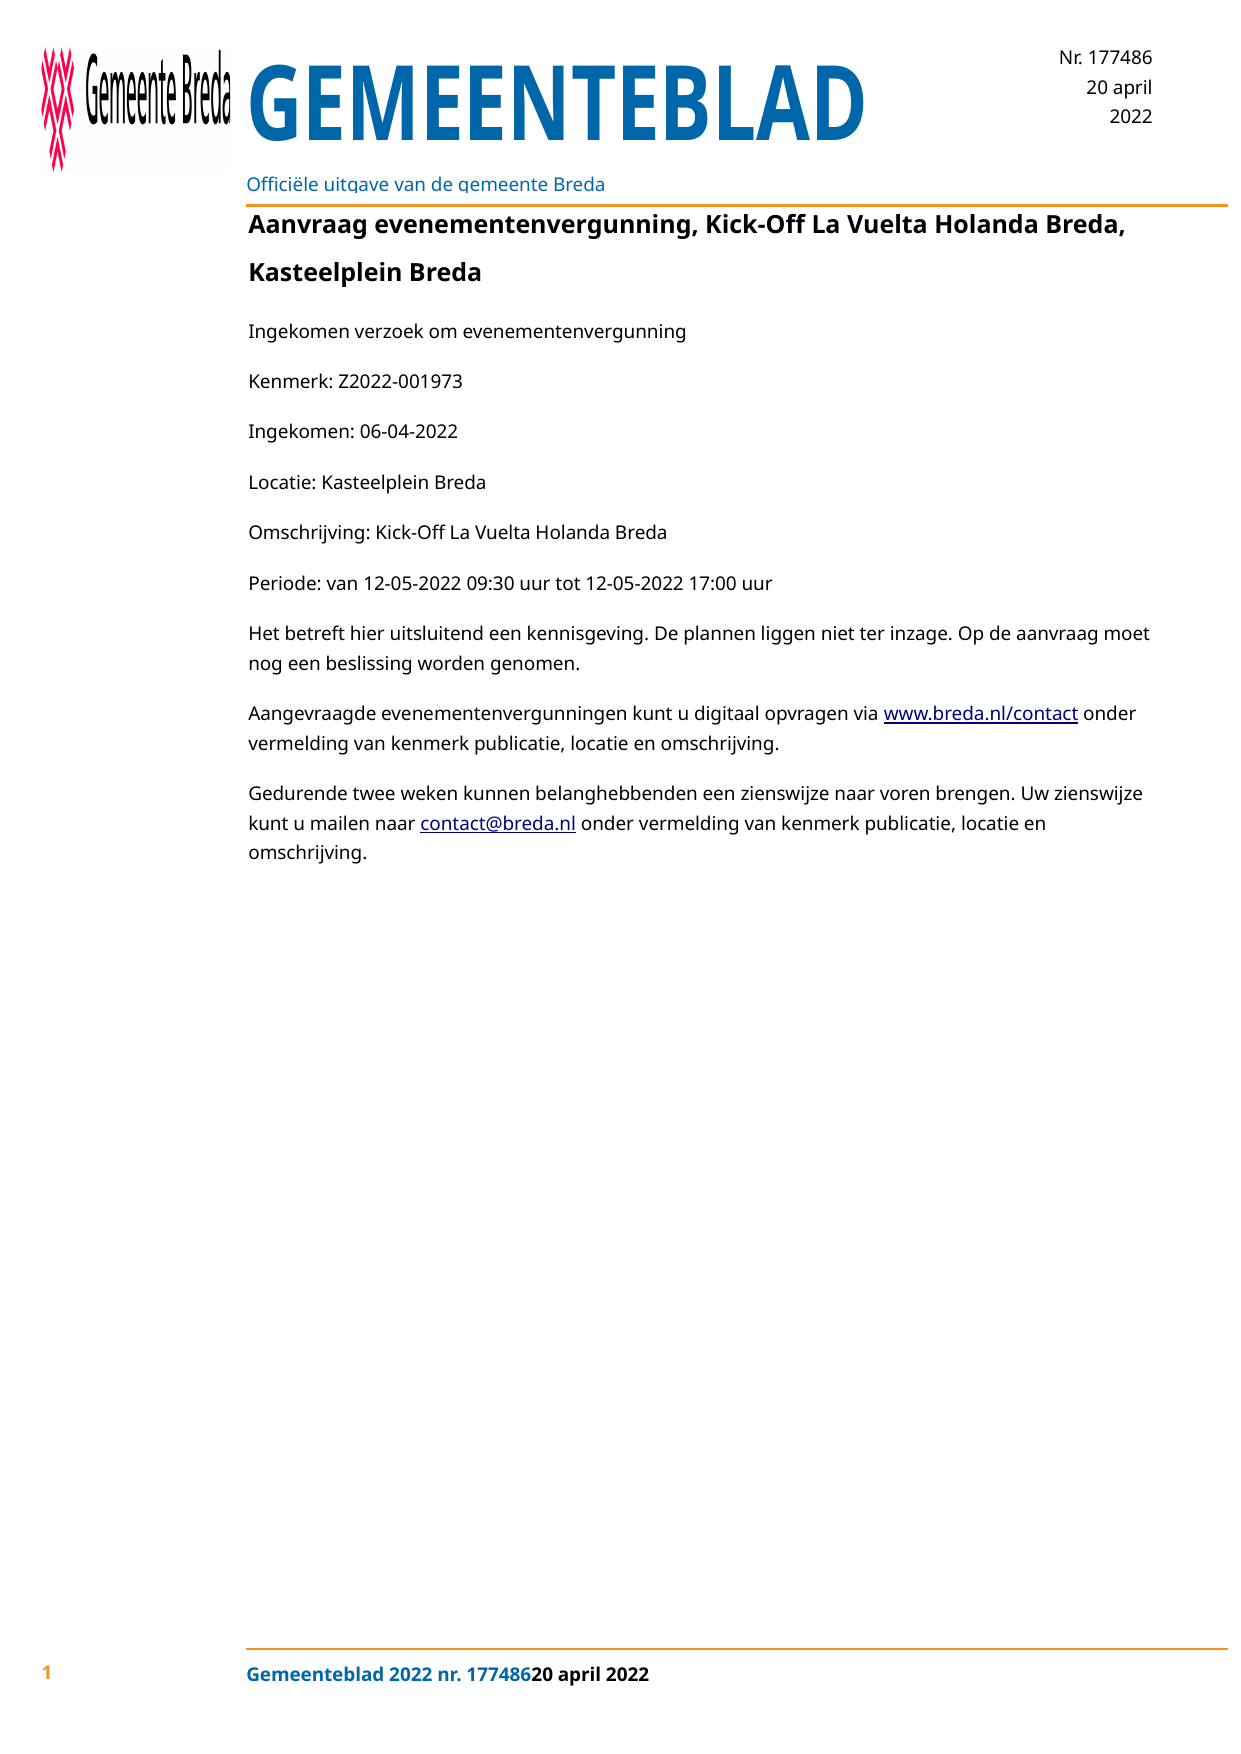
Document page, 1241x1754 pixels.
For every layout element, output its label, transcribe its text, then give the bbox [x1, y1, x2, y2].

text Aangevraagde evenementenvergunningen kunt u digitaal opvragen via www.breda.nl/contact onder vermelding van kenmerk publicatie, locatie en omschrijving. [248, 700, 1152, 756]
text Het betreft hier uitsluitend een kennisgeving. De plannen liggen niet ter inzage. Op de aanvraag moet nog een beslissing worden genomen. [248, 620, 1152, 676]
text Ingekomen verzoek om evenementenvergunning [248, 318, 1152, 344]
text Kenmerk: Z2022-001973 [248, 368, 1152, 394]
text Gedurende twee weken kunnen belanghebbenden een zienswijze naar voren brengen. Uw zienswijze kunt u mailen naar contact@breda.nl onder vermelding van kenmerk publicatie, locatie en omschrijving. [248, 780, 1152, 865]
text Periode: van 12-05-2022 09:30 uur tot 12-05-2022 17:00 uur [248, 570, 1152, 596]
text Aanvraag evenementenvergunning, Kick-Off La Vuelta Holanda Breda, Kasteelplein Breda [248, 207, 1152, 288]
text Omschrijving: Kick-Off La Vuelta Holanda Breda [248, 519, 1152, 545]
picture [41, 47, 231, 172]
text Locatie: Kasteelplein Breda [248, 469, 1152, 495]
text Ingekomen: 06-04-2022 [248, 419, 1152, 444]
